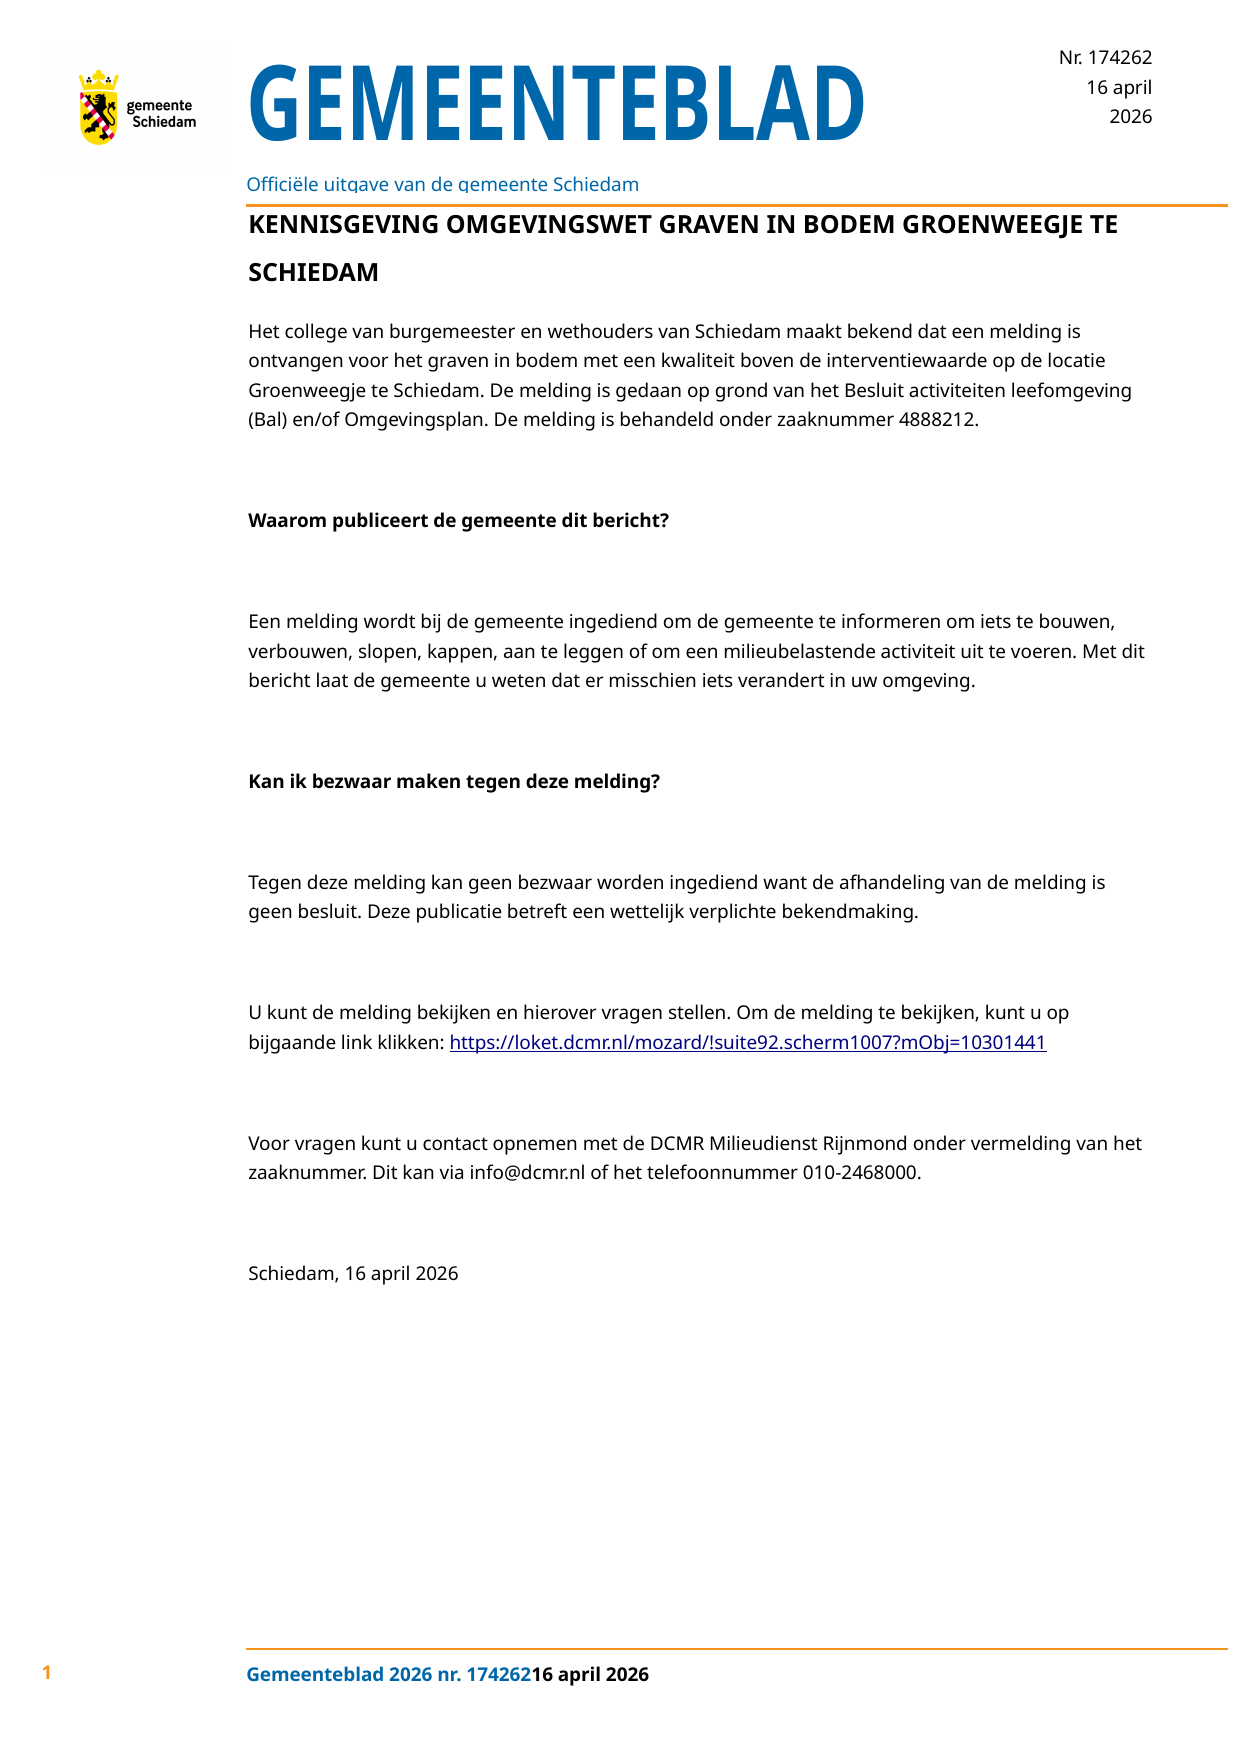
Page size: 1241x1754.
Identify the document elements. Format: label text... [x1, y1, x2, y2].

text Kan ik bezwaar maken tegen deze melding? [248, 768, 1152, 794]
text KENNISGEVING OMGEVINGSWET GRAVEN IN BODEM GROENWEEGJE TE SCHIEDAM [248, 207, 1152, 288]
text Het college van burgemeester en wethouders van Schiedam maakt bekend dat een melding is ontvangen voor het graven in bodem met een kwaliteit boven de interventiewaarde op de locatie Groenweegje te Schiedam. De melding is gedaan op grond van het Besluit activiteiten leefomgeving (Bal) en/of Omgevingsplan. De melding is behandeld onder zaaknummer 4888212. [248, 318, 1152, 432]
text Een melding wordt bij de gemeente ingediend om de gemeente te informeren om iets te bouwen, verbouwen, slopen, kappen, aan te leggen of om een milieubelastende activiteit uit te voeren. Met dit bericht laat de gemeente u weten dat er misschien iets verandert in uw omgeving. [248, 608, 1152, 693]
picture [41, 47, 231, 172]
text Tegen deze melding kan geen bezwaar worden ingediend want de afhandeling van de melding is geen besluit. Deze publicatie betreft een wettelijk verplichte bekendmaking. [248, 869, 1152, 924]
text Voor vragen kunt u contact opnemen met de DCMR Milieudienst Rijnmond onder vermelding van het zaaknummer. Dit kan via info@dcmr.nl of het telefoonnummer 010‑2468000. [248, 1130, 1152, 1185]
text Schiedam, 16 april 2026 [248, 1260, 1152, 1286]
text U kunt de melding bekijken en hierover vragen stellen. Om de melding te bekijken, kunt u op bijgaande link klikken: https://loket.dcmr.nl/mozard/!suite92.scherm1007?mObj=10301441 [248, 999, 1152, 1055]
text Waarom publiceert de gemeente dit bericht? [248, 507, 1152, 533]
